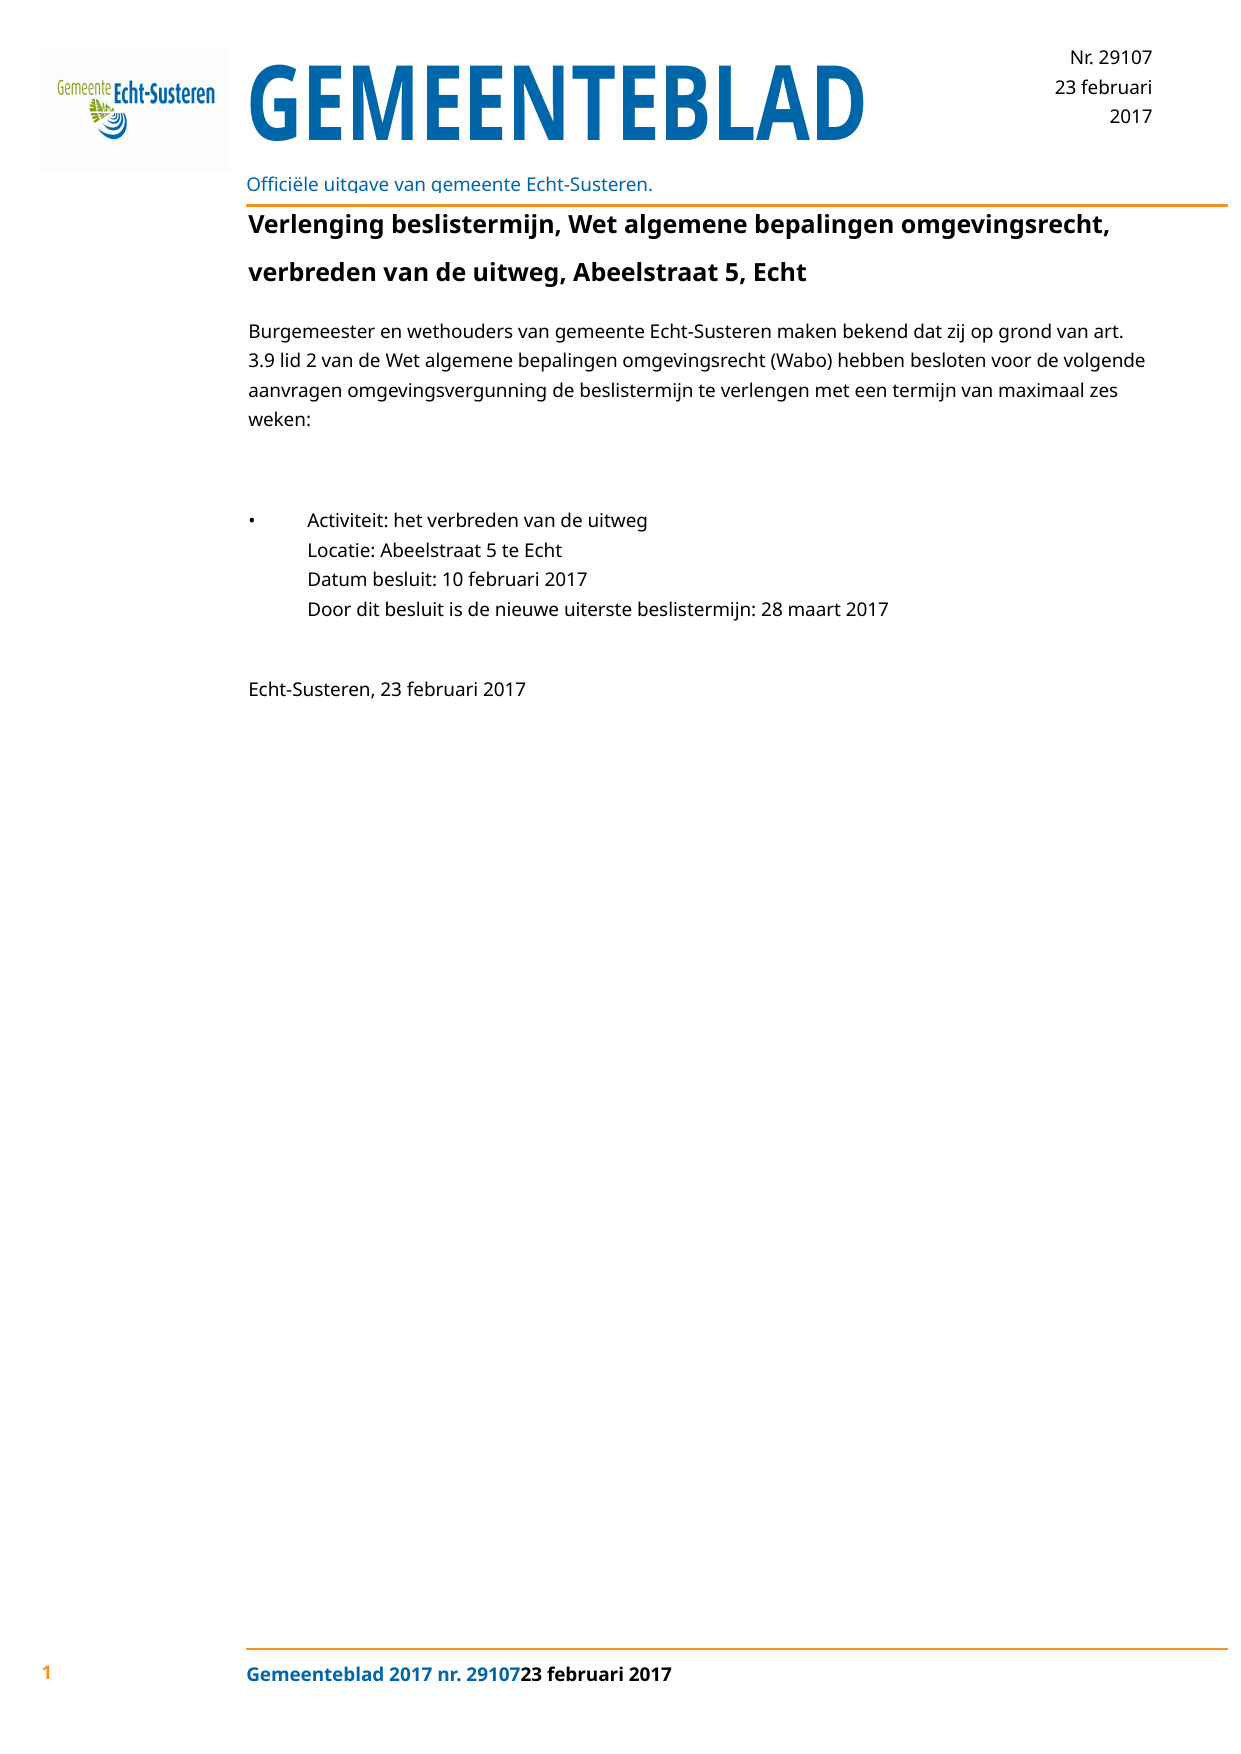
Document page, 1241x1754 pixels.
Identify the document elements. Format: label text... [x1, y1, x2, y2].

list Activiteit: het verbreden van de uitweg [248, 507, 1152, 533]
picture [41, 47, 231, 172]
list Locatie: Abeelstraat 5 te Echt [248, 537, 1152, 563]
text Burgemeester en wethouders van gemeente Echt-Susteren maken bekend dat zij op grond van art. 3.9 lid 2 van de Wet algemene bepalingen omgevingsrecht (Wabo) hebben besloten voor de volgende aanvragen omgevingsvergunning de beslistermijn te verlengen met een termijn van maximaal zes weken: [248, 318, 1152, 432]
list Door dit besluit is de nieuwe uiterste beslistermijn: 28 maart 2017 [248, 596, 1152, 622]
text Verlenging beslistermijn, Wet algemene bepalingen omgevingsrecht, verbreden van de uitweg, Abeelstraat 5, Echt [248, 207, 1152, 288]
text Echt-Susteren, 23 februari 2017 [248, 676, 1152, 702]
list Datum besluit: 10 februari 2017 [248, 567, 1152, 592]
